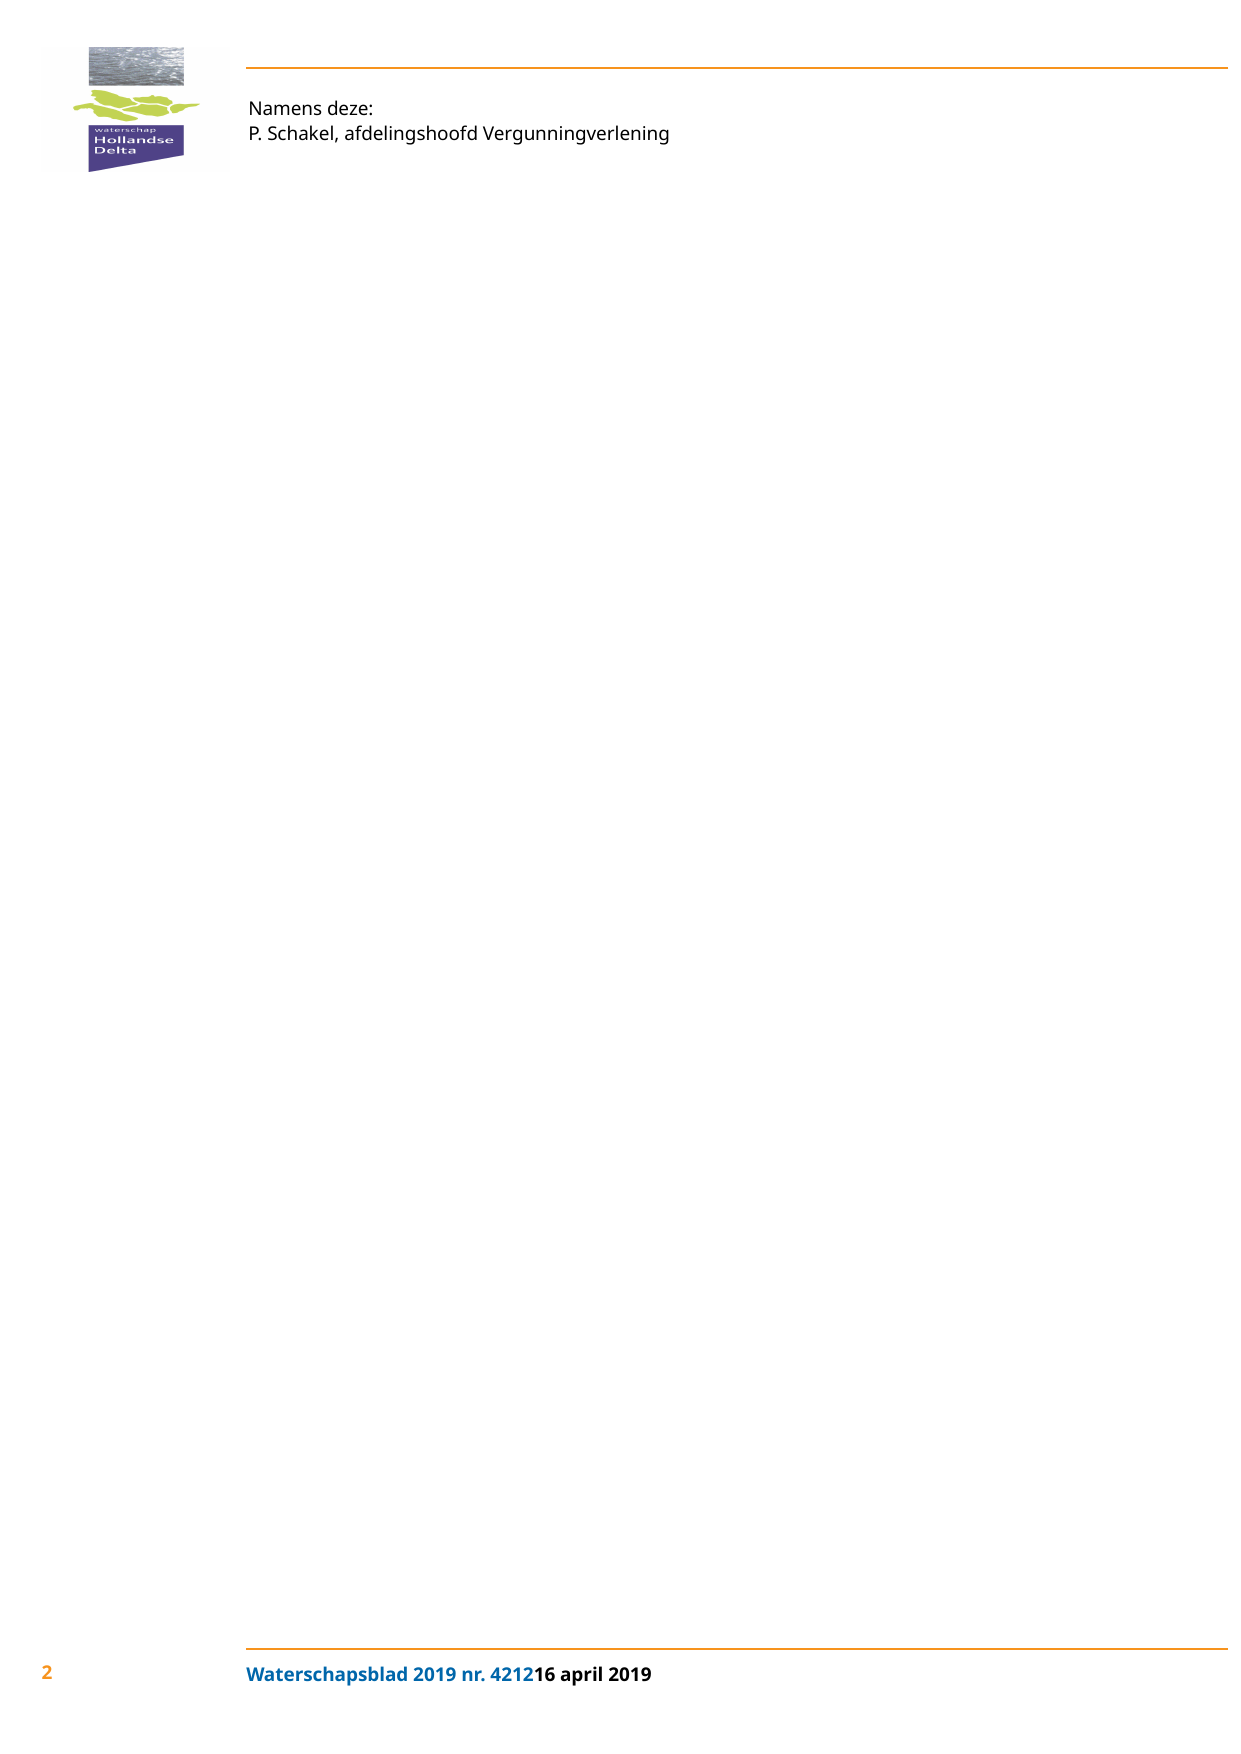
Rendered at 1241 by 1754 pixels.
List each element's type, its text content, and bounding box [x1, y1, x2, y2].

text P. Schakel, afdelingshoofd Vergunningverlening [248, 121, 1152, 146]
picture [41, 47, 231, 172]
text Namens deze: [248, 95, 1152, 121]
